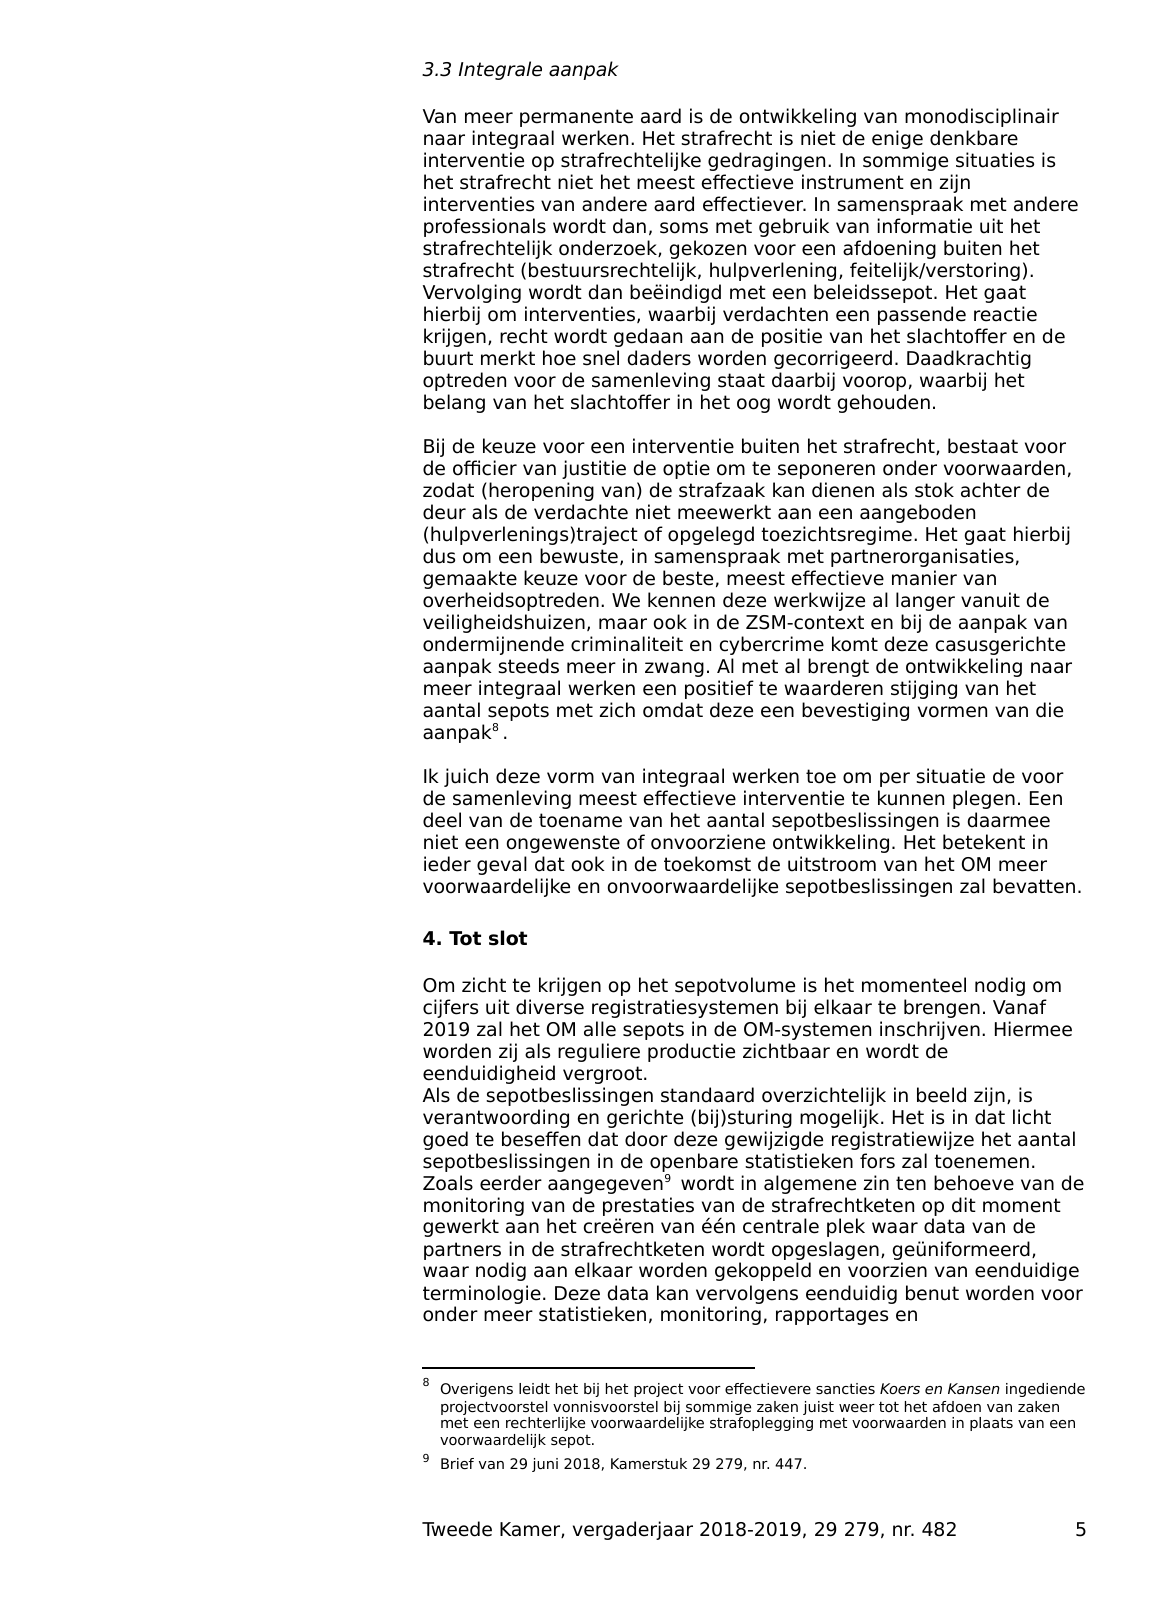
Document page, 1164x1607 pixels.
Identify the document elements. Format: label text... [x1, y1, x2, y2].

text Brief van 29 juni 2018, Kamerstuk 29 279, nr. 447. [422, 1452, 1087, 1474]
text Bij de keuze voor een interventie buiten het strafrecht, bestaat voor de officier van justitie de optie om te seponeren onder voorwaarden, zodat (heropening van) de strafzaak kan dienen als stok achter de deur als de verdachte niet meewerkt aan een aangeboden (hulpverlenings)traject of opgelegd toezichtsregime. Het gaat hierbij dus om een bewuste, in samenspraak met partnerorganisaties, gemaakte keuze voor de beste, meest effectieve manier van overheidsoptreden. We kennen deze werkwijze al langer vanuit de veiligheidshuizen, maar ook in de ZSM-context en bij de aanpak van ondermijnende criminaliteit en cybercrime komt deze casusgerichte aanpak steeds meer in zwang. Al met al brengt de ontwikkeling naar meer integraal werken een positief te waarderen stijging van het aantal sepots met zich omdat deze een bevestiging vormen van die aanpak. [422, 436, 1087, 744]
text Van meer permanente aard is de ontwikkeling van monodisciplinair naar integraal werken. Het strafrecht is niet de enige denkbare interventie op strafrechtelijke gedragingen. In sommige situaties is het strafrecht niet het meest effectieve instrument en zijn interventies van andere aard effectiever. In samenspraak met andere professionals wordt dan, soms met gebruik van informatie uit het strafrechtelijk onderzoek, gekozen voor een afdoening buiten het strafrecht (bestuursrechtelijk, hulpverlening, feitelijk/verstoring). Vervolging wordt dan beëindigd met een beleidssepot. Het gaat hierbij om interventies, waarbij verdachten een passende reactie krijgen, recht wordt gedaan aan de positie van het slachtoffer en de buurt merkt hoe snel daders worden gecorrigeerd. Daadkrachtig optreden voor de samenleving staat daarbij voorop, waarbij het belang van het slachtoffer in het oog wordt gehouden. [422, 106, 1087, 414]
text Om zicht te krijgen op het sepotvolume is het momenteel nodig om cijfers uit diverse registratiesystemen bij elkaar te brengen. Vanaf 2019 zal het OM alle sepots in de OM-systemen inschrijven. Hiermee worden zij als reguliere productie zichtbaar en wordt de eenduidigheid vergroot. [422, 975, 1087, 1084]
subtitle 4. Tot slot [422, 928, 1087, 950]
text Ik juich deze vorm van integraal werken toe om per situatie de voor de samenleving meest effectieve interventie te kunnen plegen. Een deel van de toename van het aantal sepotbeslissingen is daarmee niet een ongewenste of onvoorziene ontwikkeling. Het betekent in ieder geval dat ook in de toekomst de uitstroom van het OM meer voorwaardelijke en onvoorwaardelijke sepotbeslissingen zal bevatten. [422, 766, 1087, 898]
subtitle 3.3 Integrale aanpak [422, 59, 1087, 81]
text Overigens leidt het bij het project voor effectievere sancties Koers en Kansen ingediende projectvoorstel vonnisvoorstel bij sommige zaken juist weer tot het afdoen van zaken met een rechterlijke voorwaardelijke strafoplegging met voorwaarden in plaats van een voorwaardelijk sepot. [422, 1377, 1087, 1449]
text Zoals eerder aangegeven wordt in algemene zin ten behoeve van de monitoring van de prestaties van de strafrechtketen op dit moment gewerkt aan het creëren van één centrale plek waar data van de partners in de strafrechtketen wordt opgeslagen, geüniformeerd, waar nodig aan elkaar worden gekoppeld en voorzien van eenduidige terminologie. Deze data kan vervolgens eenduidig benut worden voor onder meer statistieken, monitoring, rapportages en [422, 1172, 1087, 1326]
text Als de sepotbeslissingen standaard overzichtelijk in beeld zijn, is verantwoording en gerichte (bij)sturing mogelijk. Het is in dat licht goed te beseffen dat door deze gewijzigde registratiewijze het aantal sepotbeslissingen in de openbare statistieken fors zal toenemen. [422, 1084, 1087, 1172]
